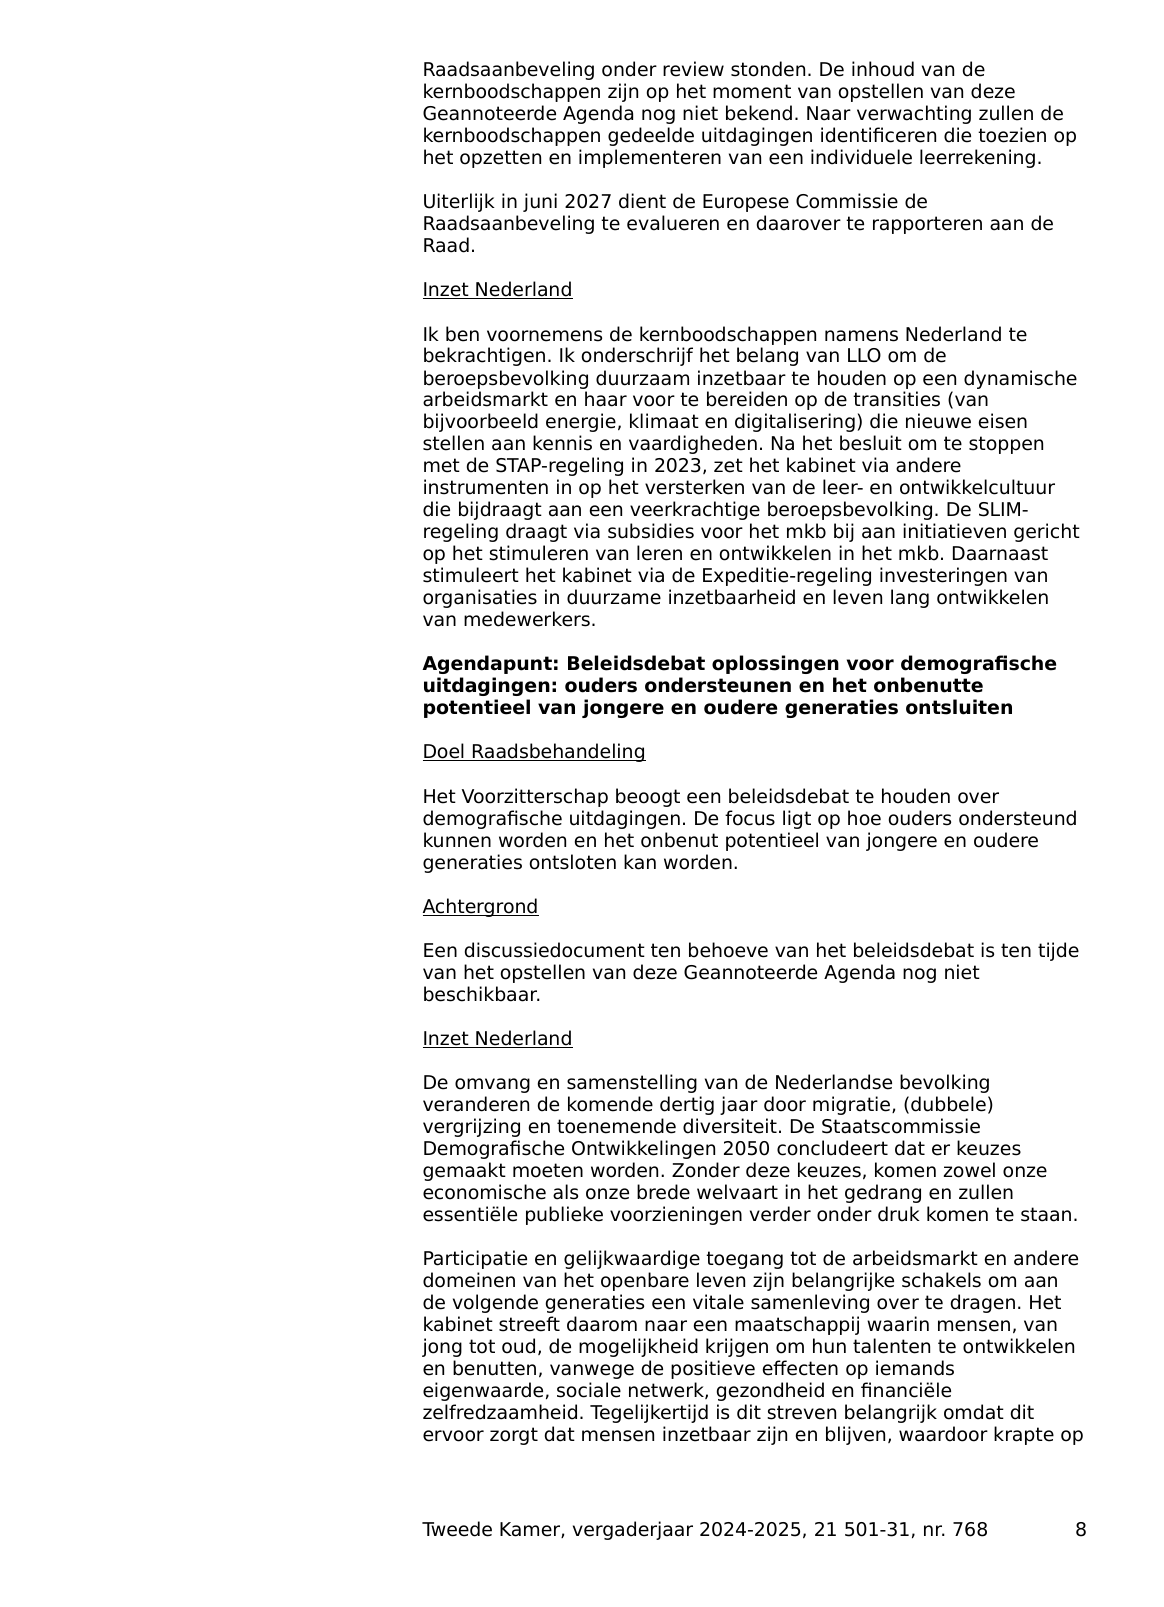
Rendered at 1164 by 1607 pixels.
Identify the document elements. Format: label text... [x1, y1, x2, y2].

subtitle Achtergrond [422, 896, 1087, 918]
subtitle Agendapunt: Beleidsdebat oplossingen voor demografische uitdagingen: ouders ondersteunen en het onbenutte potentieel van jongere en oudere generaties ontsluiten [422, 653, 1087, 719]
text Een discussiedocument ten behoeve van het beleidsdebat is ten tijde van het opstellen van deze Geannoteerde Agenda nog niet beschikbaar. [422, 940, 1087, 1006]
subtitle Doel Raadsbehandeling [422, 741, 1087, 763]
text Participatie en gelijkwaardige toegang tot de arbeidsmarkt en andere domeinen van het openbare leven zijn belangrijke schakels om aan de volgende generaties een vitale samenleving over te dragen. Het kabinet streeft daarom naar een maatschappij waarin mensen, van jong tot oud, de mogelijkheid krijgen om hun talenten te ontwikkelen en benutten, vanwege de positieve effecten op iemands eigenwaarde, sociale netwerk, gezondheid en financiële zelfredzaamheid. Tegelijkertijd is dit streven belangrijk omdat dit ervoor zorgt dat mensen inzetbaar zijn en blijven, waardoor krapte op [422, 1248, 1087, 1446]
subtitle Inzet Nederland [422, 279, 1087, 301]
text Het Voorzitterschap beoogt een beleidsdebat te houden over demografische uitdagingen. De focus ligt op hoe ouders ondersteund kunnen worden en het onbenut potentieel van jongere en oudere generaties ontsloten kan worden. [422, 786, 1087, 873]
subtitle Inzet Nederland [422, 1028, 1087, 1050]
text Raadsaanbeveling onder review stonden. De inhoud van de kernboodschappen zijn op het moment van opstellen van deze Geannoteerde Agenda nog niet bekend. Naar verwachting zullen de kernboodschappen gedeelde uitdagingen identificeren die toezien op het opzetten en implementeren van een individuele leerrekening. [422, 59, 1087, 169]
text De omvang en samenstelling van de Nederlandse bevolking veranderen de komende dertig jaar door migratie, (dubbele) vergrijzing en toenemende diversiteit. De Staatscommissie Demografische Ontwikkelingen 2050 concludeert dat er keuzes gemaakt moeten worden. Zonder deze keuzes, komen zowel onze economische als onze brede welvaart in het gedrang en zullen essentiële publieke voorzieningen verder onder druk komen te staan. [422, 1072, 1087, 1226]
text Uiterlijk in juni 2027 dient de Europese Commissie de Raadsaanbeveling te evalueren en daarover te rapporteren aan de Raad. [422, 191, 1087, 257]
text Ik ben voornemens de kernboodschappen namens Nederland te bekrachtigen. Ik onderschrijf het belang van LLO om de beroepsbevolking duurzaam inzetbaar te houden op een dynamische arbeidsmarkt en haar voor te bereiden op de transities (van bijvoorbeeld energie, klimaat en digitalisering) die nieuwe eisen stellen aan kennis en vaardigheden. Na het besluit om te stoppen met de STAP-regeling in 2023, zet het kabinet via andere instrumenten in op het versterken van de leer- en ontwikkelcultuur die bijdraagt aan een veerkrachtige beroepsbevolking. De SLIM-regeling draagt via subsidies voor het mkb bij aan initiatieven gericht op het stimuleren van leren en ontwikkelen in het mkb. Daarnaast stimuleert het kabinet via de Expeditie-regeling investeringen van organisaties in duurzame inzetbaarheid en leven lang ontwikkelen van medewerkers. [422, 323, 1087, 631]
